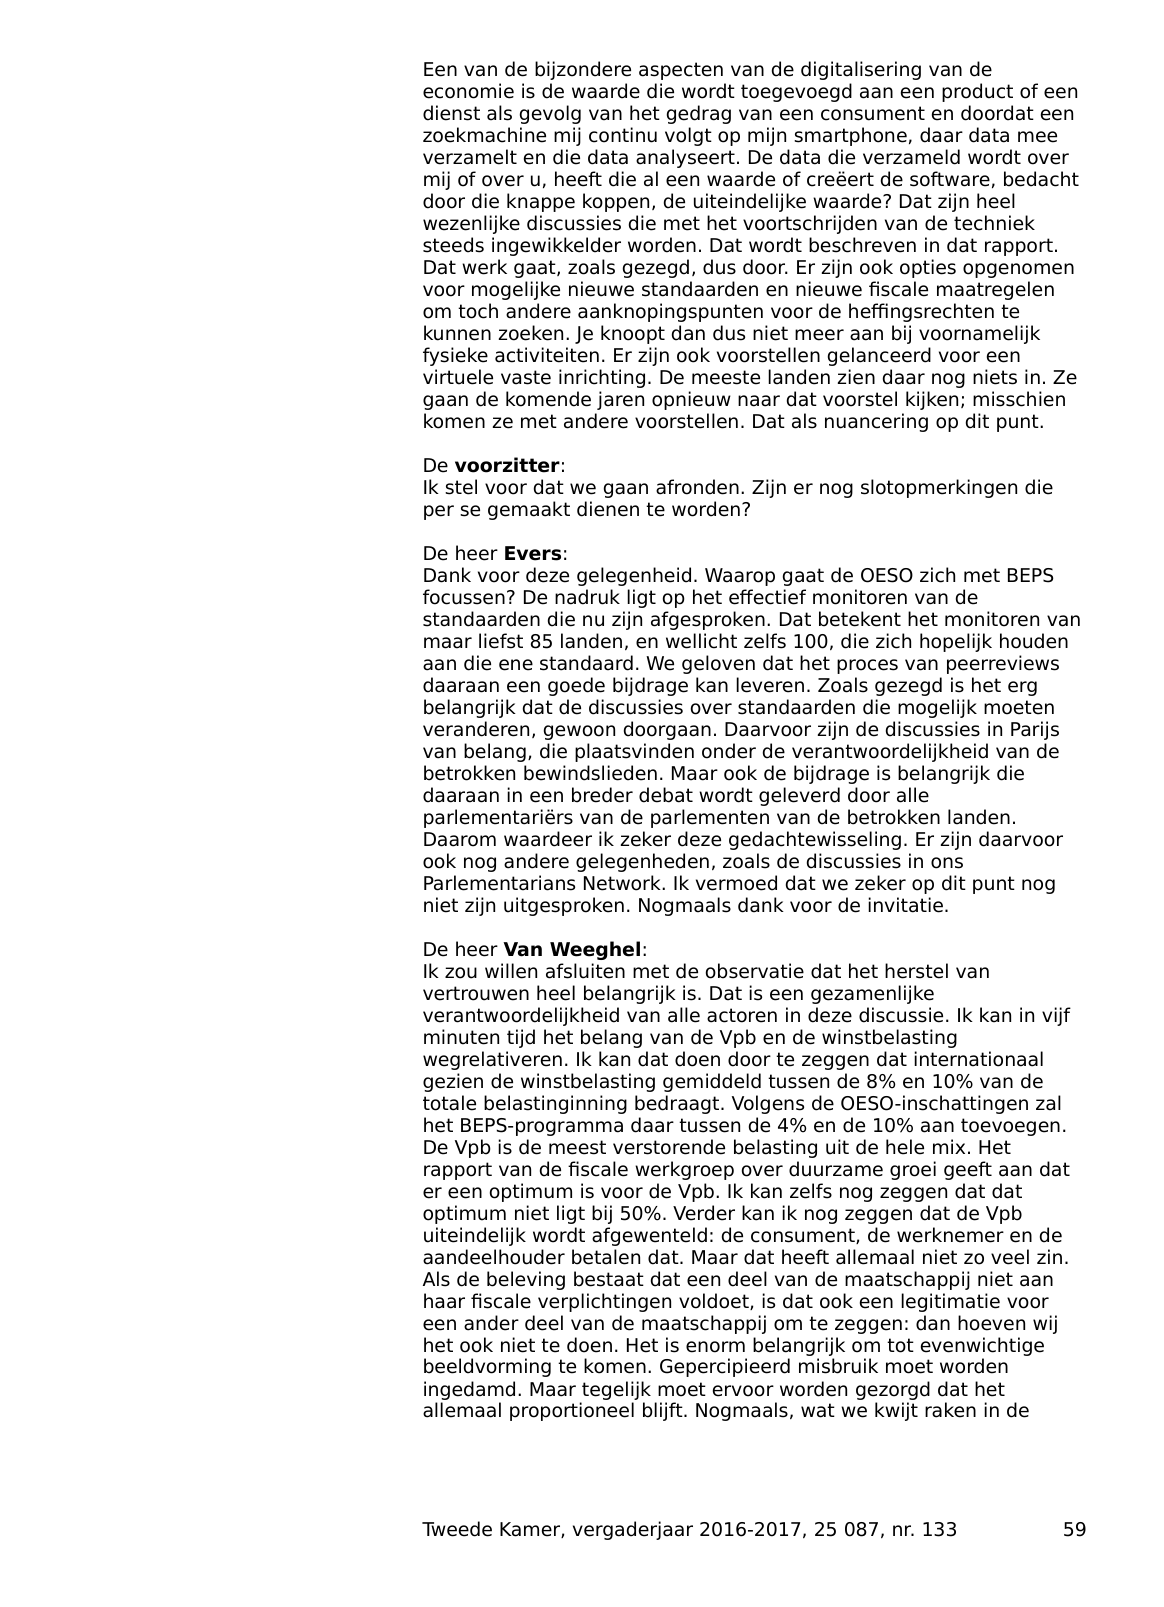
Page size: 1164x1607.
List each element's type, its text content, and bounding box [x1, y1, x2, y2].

text Een van de bijzondere aspecten van de digitalisering van de economie is de waarde die wordt toegevoegd aan een product of een dienst als gevolg van het gedrag van een consument en doordat een zoekmachine mij continu volgt op mijn smartphone, daar data mee verzamelt en die data analyseert. De data die verzameld wordt over mij of over u, heeft die al een waarde of creëert de software, bedacht door die knappe koppen, de uiteindelijke waarde? Dat zijn heel wezenlijke discussies die met het voortschrijden van de techniek steeds ingewikkelder worden. Dat wordt beschreven in dat rapport. Dat werk gaat, zoals gezegd, dus door. Er zijn ook opties opgenomen voor mogelijke nieuwe standaarden en nieuwe fiscale maatregelen om toch andere aanknopingspunten voor de heffingsrechten te kunnen zoeken. Je knoopt dan dus niet meer aan bij voornamelijk fysieke activiteiten. Er zijn ook voorstellen gelanceerd voor een virtuele vaste inrichting. De meeste landen zien daar nog niets in. Ze gaan de komende jaren opnieuw naar dat voorstel kijken; misschien komen ze met andere voorstellen. Dat als nuancering op dit punt. [422, 59, 1087, 433]
text De heer Evers: [422, 543, 1087, 565]
text Dank voor deze gelegenheid. Waarop gaat de OESO zich met BEPS focussen? De nadruk ligt op het effectief monitoren van de standaarden die nu zijn afgesproken. Dat betekent het monitoren van maar liefst 85 landen, en wellicht zelfs 100, die zich hopelijk houden aan die ene standaard. We geloven dat het proces van peerreviews daaraan een goede bijdrage kan leveren. Zoals gezegd is het erg belangrijk dat de discussies over standaarden die mogelijk moeten veranderen, gewoon doorgaan. Daarvoor zijn de discussies in Parijs van belang, die plaatsvinden onder de verantwoordelijkheid van de betrokken bewindslieden. Maar ook de bijdrage is belangrijk die daaraan in een breder debat wordt geleverd door alle parlementariërs van de parlementen van de betrokken landen. Daarom waardeer ik zeker deze gedachtewisseling. Er zijn daarvoor ook nog andere gelegenheden, zoals de discussies in ons Parlementarians Network. Ik vermoed dat we zeker op dit punt nog niet zijn uitgesproken. Nogmaals dank voor de invitatie. [422, 565, 1087, 917]
text De heer Van Weeghel: [422, 939, 1087, 961]
text Ik stel voor dat we gaan afronden. Zijn er nog slotopmerkingen die per se gemaakt dienen te worden? [422, 477, 1087, 521]
text Ik zou willen afsluiten met de observatie dat het herstel van vertrouwen heel belangrijk is. Dat is een gezamenlijke verantwoordelijkheid van alle actoren in deze discussie. Ik kan in vijf minuten tijd het belang van de Vpb en de winstbelasting wegrelativeren. Ik kan dat doen door te zeggen dat internationaal gezien de winstbelasting gemiddeld tussen de 8% en 10% van de totale belastinginning bedraagt. Volgens de OESO-inschattingen zal het BEPS-programma daar tussen de 4% en de 10% aan toevoegen. De Vpb is de meest verstorende belasting uit de hele mix. Het rapport van de fiscale werkgroep over duurzame groei geeft aan dat er een optimum is voor de Vpb. Ik kan zelfs nog zeggen dat dat optimum niet ligt bij 50%. Verder kan ik nog zeggen dat de Vpb uiteindelijk wordt afgewenteld: de consument, de werknemer en de aandeelhouder betalen dat. Maar dat heeft allemaal niet zo veel zin. Als de beleving bestaat dat een deel van de maatschappij niet aan haar fiscale verplichtingen voldoet, is dat ook een legitimatie voor een ander deel van de maatschappij om te zeggen: dan hoeven wij het ook niet te doen. Het is enorm belangrijk om tot evenwichtige beeldvorming te komen. Gepercipieerd misbruik moet worden ingedamd. Maar tegelijk moet ervoor worden gezorgd dat het allemaal proportioneel blijft. Nogmaals, wat we kwijt raken in de [422, 961, 1087, 1422]
text De voorzitter: [422, 455, 1087, 477]
